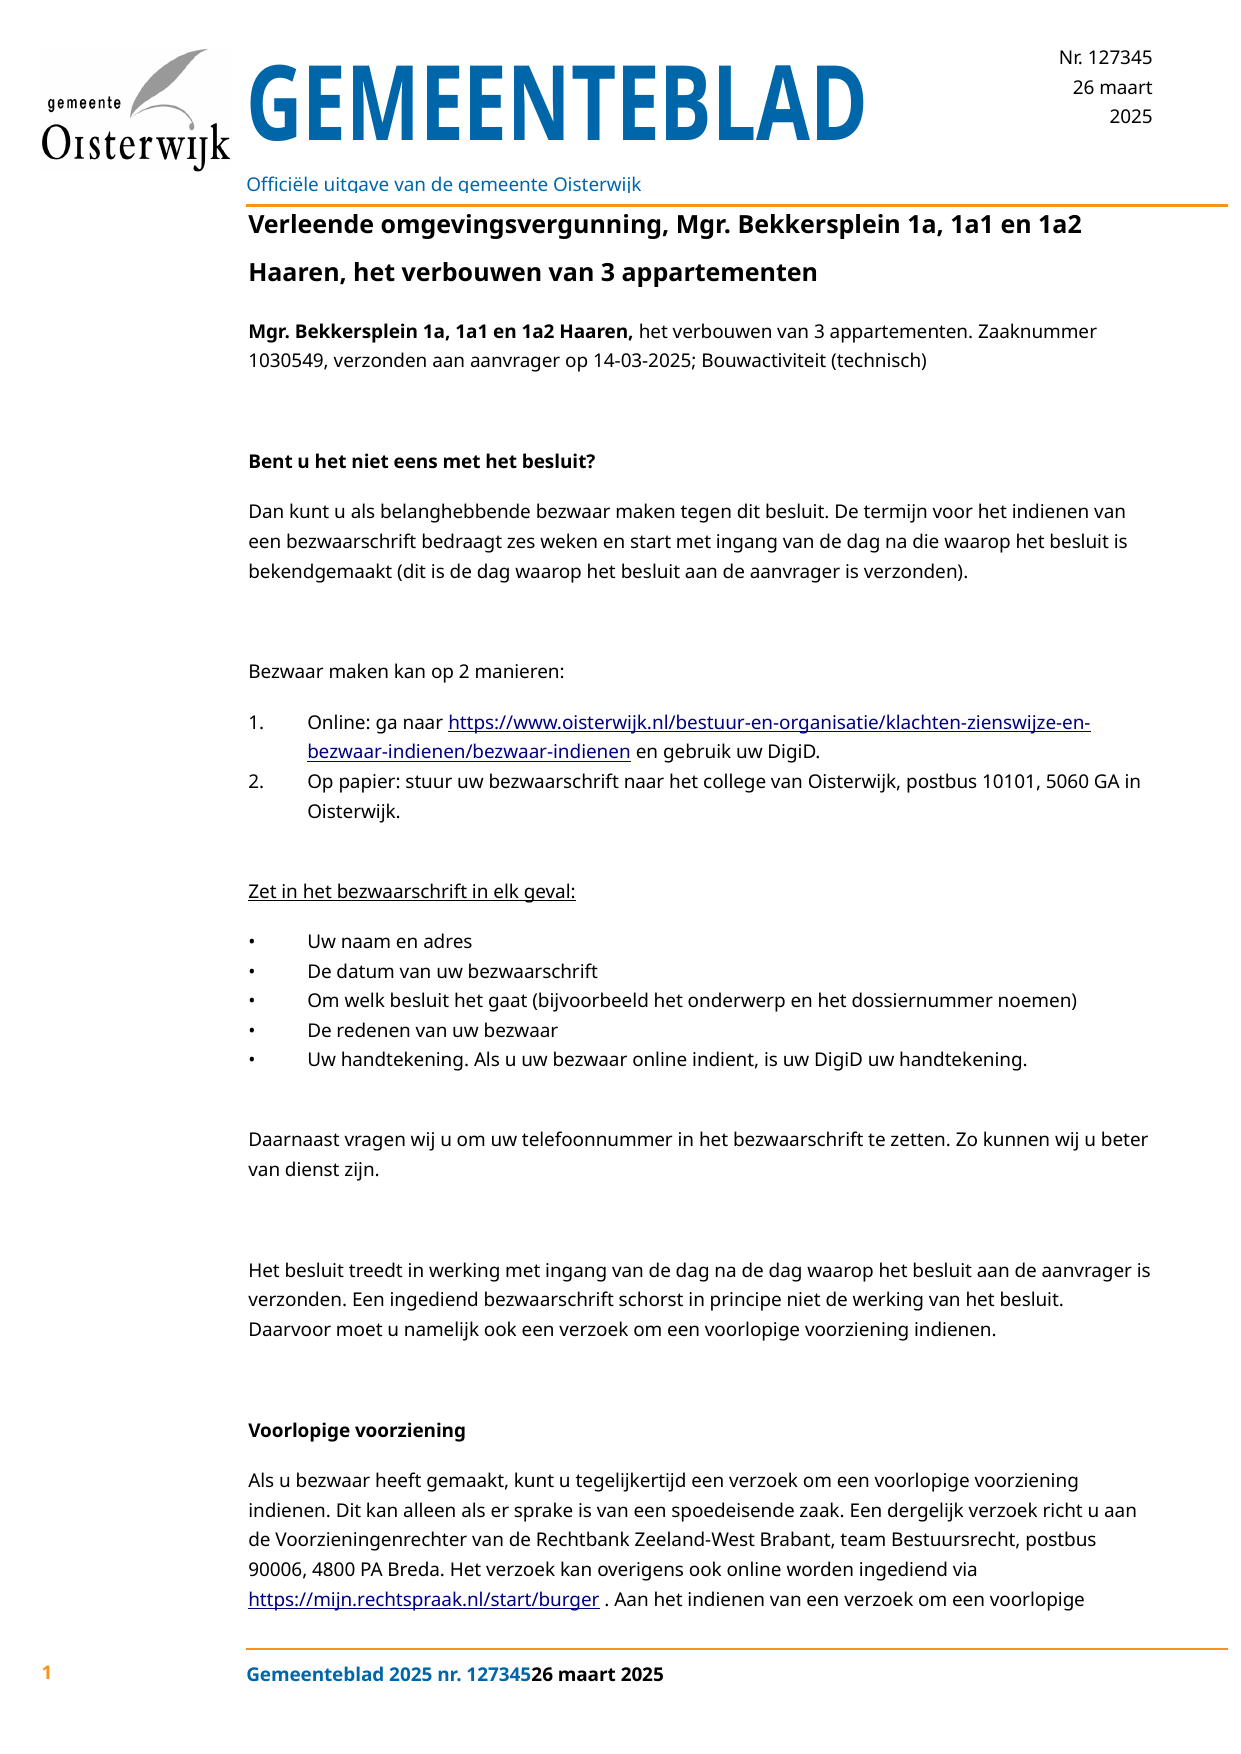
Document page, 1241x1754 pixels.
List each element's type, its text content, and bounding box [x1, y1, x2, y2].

text Mgr. Bekkersplein 1a, 1a1 en 1a2 Haaren, het verbouwen van 3 appartementen. Zaaknummer 1030549, verzonden aan aanvrager op 14-03-2025; Bouwactiviteit (technisch) [248, 318, 1152, 373]
text Bezwaar maken kan op 2 manieren: [248, 659, 1152, 684]
list Op papier: stuur uw bezwaarschrift naar het college van Oisterwijk, postbus 10101, 5060 GA in Oisterwijk. [248, 768, 1152, 824]
list Uw naam en adres [248, 928, 1152, 954]
text Voorlopige voorziening [248, 1417, 1152, 1443]
list Online: ga naar https://www.oisterwijk.nl/bestuur-en-organisatie/klachten-zienswijze-en-bezwaar-indienen/bezwaar-indienen en gebruik uw DigiD. [248, 709, 1152, 764]
list De datum van uw bezwaarschrift [248, 958, 1152, 984]
list Om welk besluit het gaat (bijvoorbeeld het onderwerp en het dossiernummer noemen) [248, 987, 1152, 1013]
text Het besluit treedt in werking met ingang van de dag na de dag waarop het besluit aan de aanvrager is verzonden. Een ingediend bezwaarschrift schorst in principe niet de werking van het besluit. Daarvoor moet u namelijk ook een verzoek om een voorlopige voorziening indienen. [248, 1257, 1152, 1342]
list De redenen van uw bezwaar [248, 1017, 1152, 1043]
text Als u bezwaar heeft gemaakt, kunt u tegelijkertijd een verzoek om een voorlopige voorziening indienen. Dit kan alleen als er sprake is van een spoedeisende zaak. Een dergelijk verzoek richt u aan de Voorzieningenrechter van de Rechtbank Zeeland-West Brabant, team Bestuursrecht, postbus 90006, 4800 PA Breda. Het verzoek kan overigens ook online worden ingediend via https://mijn.rechtspraak.nl/start/burger . Aan het indienen van een verzoek om een voorlopige [248, 1467, 1152, 1612]
text Verleende omgevingsvergunning, Mgr. Bekkersplein 1a, 1a1 en 1a2 Haaren, het verbouwen van 3 appartementen [248, 207, 1152, 288]
text Dan kunt u als belanghebbende bezwaar maken tegen dit besluit. De termijn voor het indienen van een bezwaarschrift bedraagt zes weken en start met ingang van de dag na die waarop het besluit is bekendgemaakt (dit is de dag waarop het besluit aan de aanvrager is verzonden). [248, 499, 1152, 584]
picture [41, 47, 231, 172]
text Bent u het niet eens met het besluit? [248, 448, 1152, 474]
text Daarnaast vragen wij u om uw telefoonnummer in het bezwaarschrift te zetten. Zo kunnen wij u beter van dienst zijn. [248, 1127, 1152, 1182]
text Zet in het bezwaarschrift in elk geval: [248, 878, 1152, 904]
list Uw handtekening. Als u uw bezwaar online indient, is uw DigiD uw handtekening. [248, 1047, 1152, 1072]
